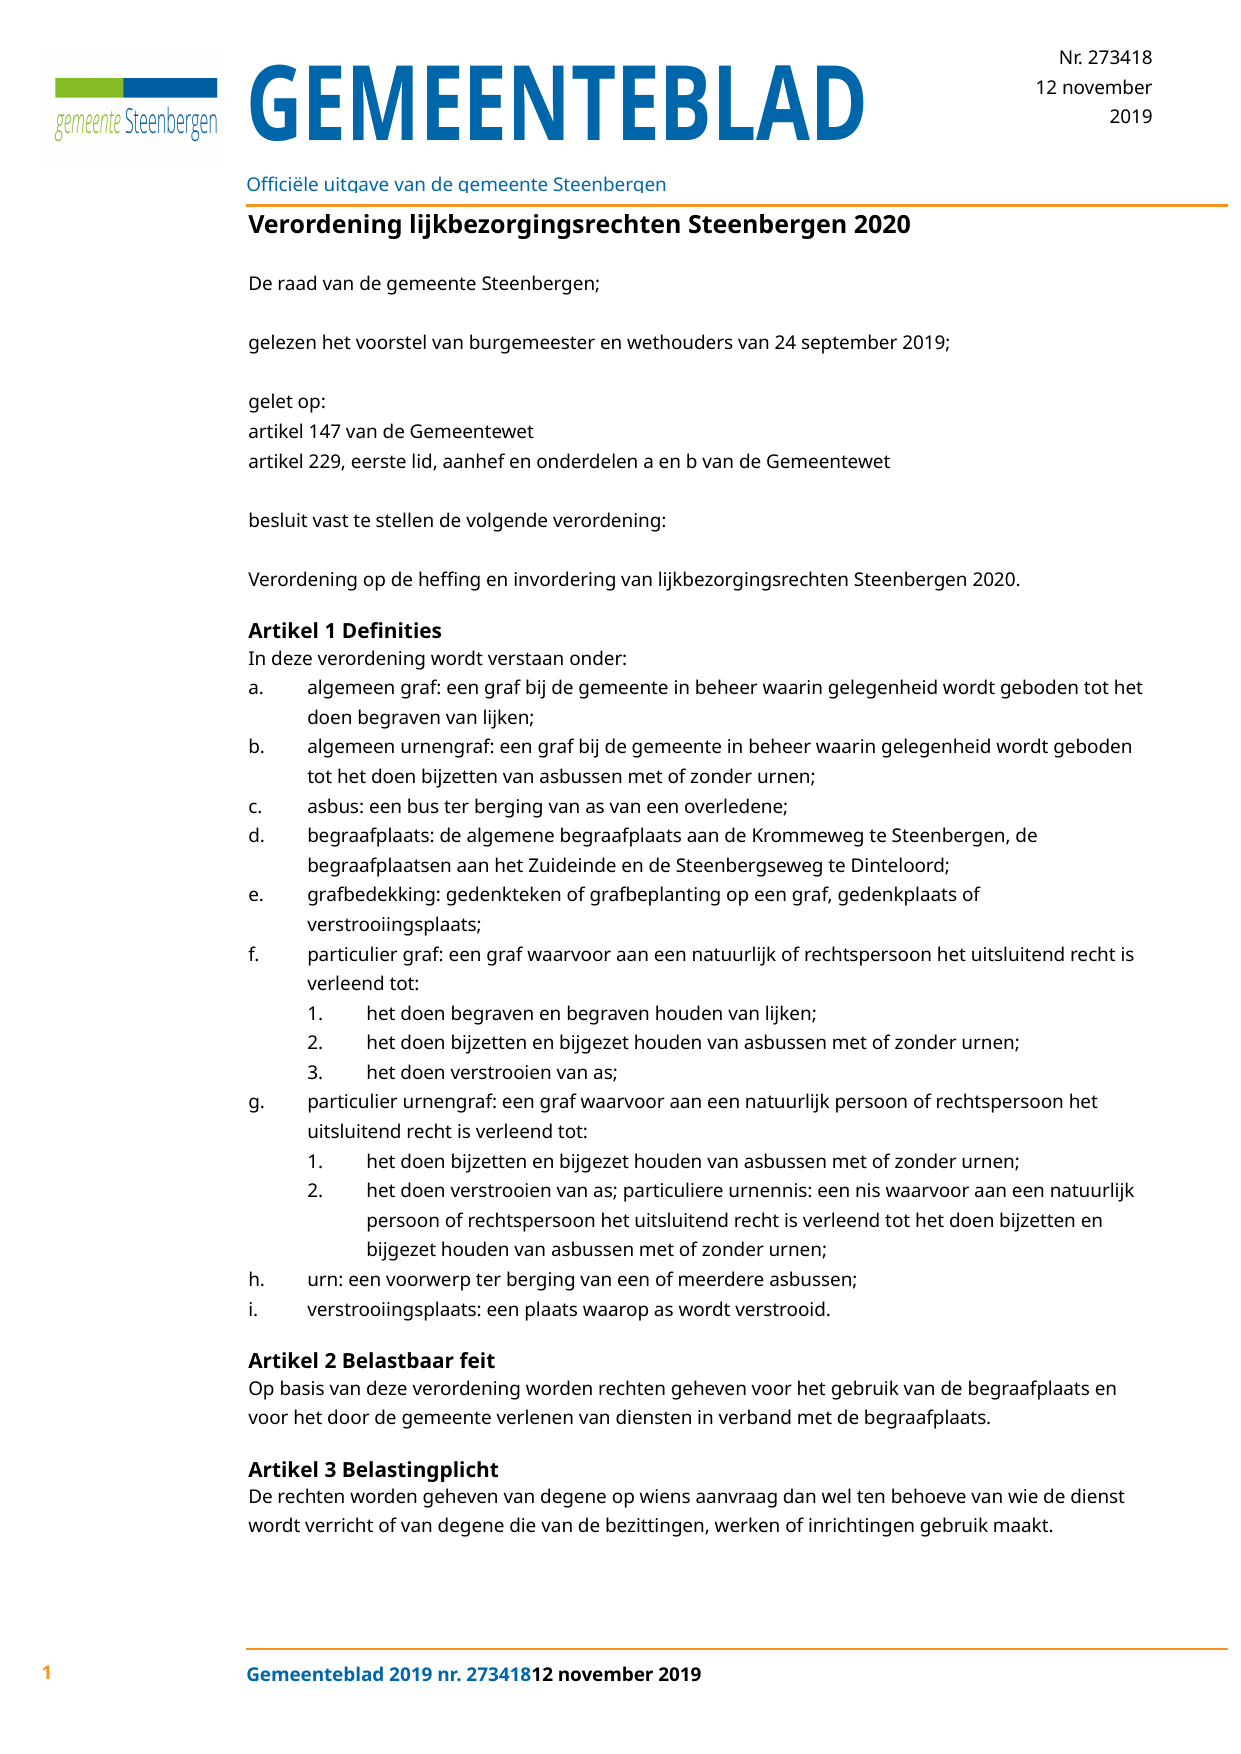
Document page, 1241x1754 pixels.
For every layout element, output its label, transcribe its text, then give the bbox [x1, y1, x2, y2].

text Op basis van deze verordening worden rechten geheven voor het gebruik van de begraafplaats en voor het door de gemeente verlenen van diensten in verband met de begraafplaats. [248, 1375, 1152, 1430]
text In deze verordening wordt verstaan onder: [248, 645, 1152, 671]
list het doen bijzetten en bijgezet houden van asbussen met of zonder urnen; [307, 1148, 1152, 1174]
text gelezen het voorstel van burgemeester en wethouders van 24 september 2019; [248, 329, 1152, 355]
list asbus: een bus ter berging van as van een overledene; [248, 793, 1152, 819]
text gelet op: [248, 389, 1152, 414]
list algemeen urnengraf: een graf bij de gemeente in beheer waarin gelegenheid wordt geboden tot het doen bijzetten van asbussen met of zonder urnen; [248, 734, 1152, 789]
list begraafplaats: de algemene begraafplaats aan de Krommeweg te Steenbergen, de begraafplaatsen aan het Zuideinde en de Steenbergseweg te Dinteloord; [248, 822, 1152, 878]
list particulier urnengraf: een graf waarvoor aan een natuurlijk persoon of rechtspersoon het uitsluitend recht is verleend tot: [248, 1089, 1152, 1144]
text De rechten worden geheven van degene op wiens aanvraag dan wel ten behoeve van wie de dienst wordt verricht of van degene die van de bezittingen, werken of inrichtingen gebruik maakt. [248, 1483, 1152, 1538]
list het doen verstrooien van as; [307, 1059, 1152, 1085]
text Artikel 1 Definities [248, 617, 1152, 645]
list het doen verstrooien van as; particuliere urnennis: een nis waarvoor aan een natuurlijk persoon of rechtspersoon het uitsluitend recht is verleend tot het doen bijzetten en bijgezet houden van asbussen met of zonder urnen; [307, 1177, 1152, 1262]
text Artikel 3 Belastingplicht [248, 1455, 1152, 1483]
text artikel 147 van de Gemeentewet [248, 418, 1152, 444]
text Artikel 2 Belastbaar feit [248, 1346, 1152, 1375]
text artikel 229, eerste lid, aanhef en onderdelen a en b van de Gemeentewet [248, 448, 1152, 473]
picture [41, 47, 231, 172]
list verstrooiingsplaats: een plaats waarop as wordt verstrooid. [248, 1296, 1152, 1322]
text besluit vast te stellen de volgende verordening: [248, 507, 1152, 533]
text Verordening op de heffing en invordering van lijkbezorgingsrechten Steenbergen 2020. [248, 566, 1152, 592]
list grafbedekking: gedenkteken of grafbeplanting op een graf, gedenkplaats of verstrooiingsplaats; [248, 882, 1152, 937]
text Verordening lijkbezorgingsrechten Steenbergen 2020 [248, 207, 1152, 241]
list urn: een voorwerp ter berging van een of meerdere asbussen; [248, 1266, 1152, 1292]
list algemeen graf: een graf bij de gemeente in beheer waarin gelegenheid wordt geboden tot het doen begraven van lijken; [248, 674, 1152, 730]
list particulier graf: een graf waarvoor aan een natuurlijk of rechtspersoon het uitsluitend recht is verleend tot: [248, 941, 1152, 996]
list het doen begraven en begraven houden van lijken; [307, 1000, 1152, 1026]
text De raad van de gemeente Steenbergen; [248, 270, 1152, 296]
list het doen bijzetten en bijgezet houden van asbussen met of zonder urnen; [307, 1029, 1152, 1055]
